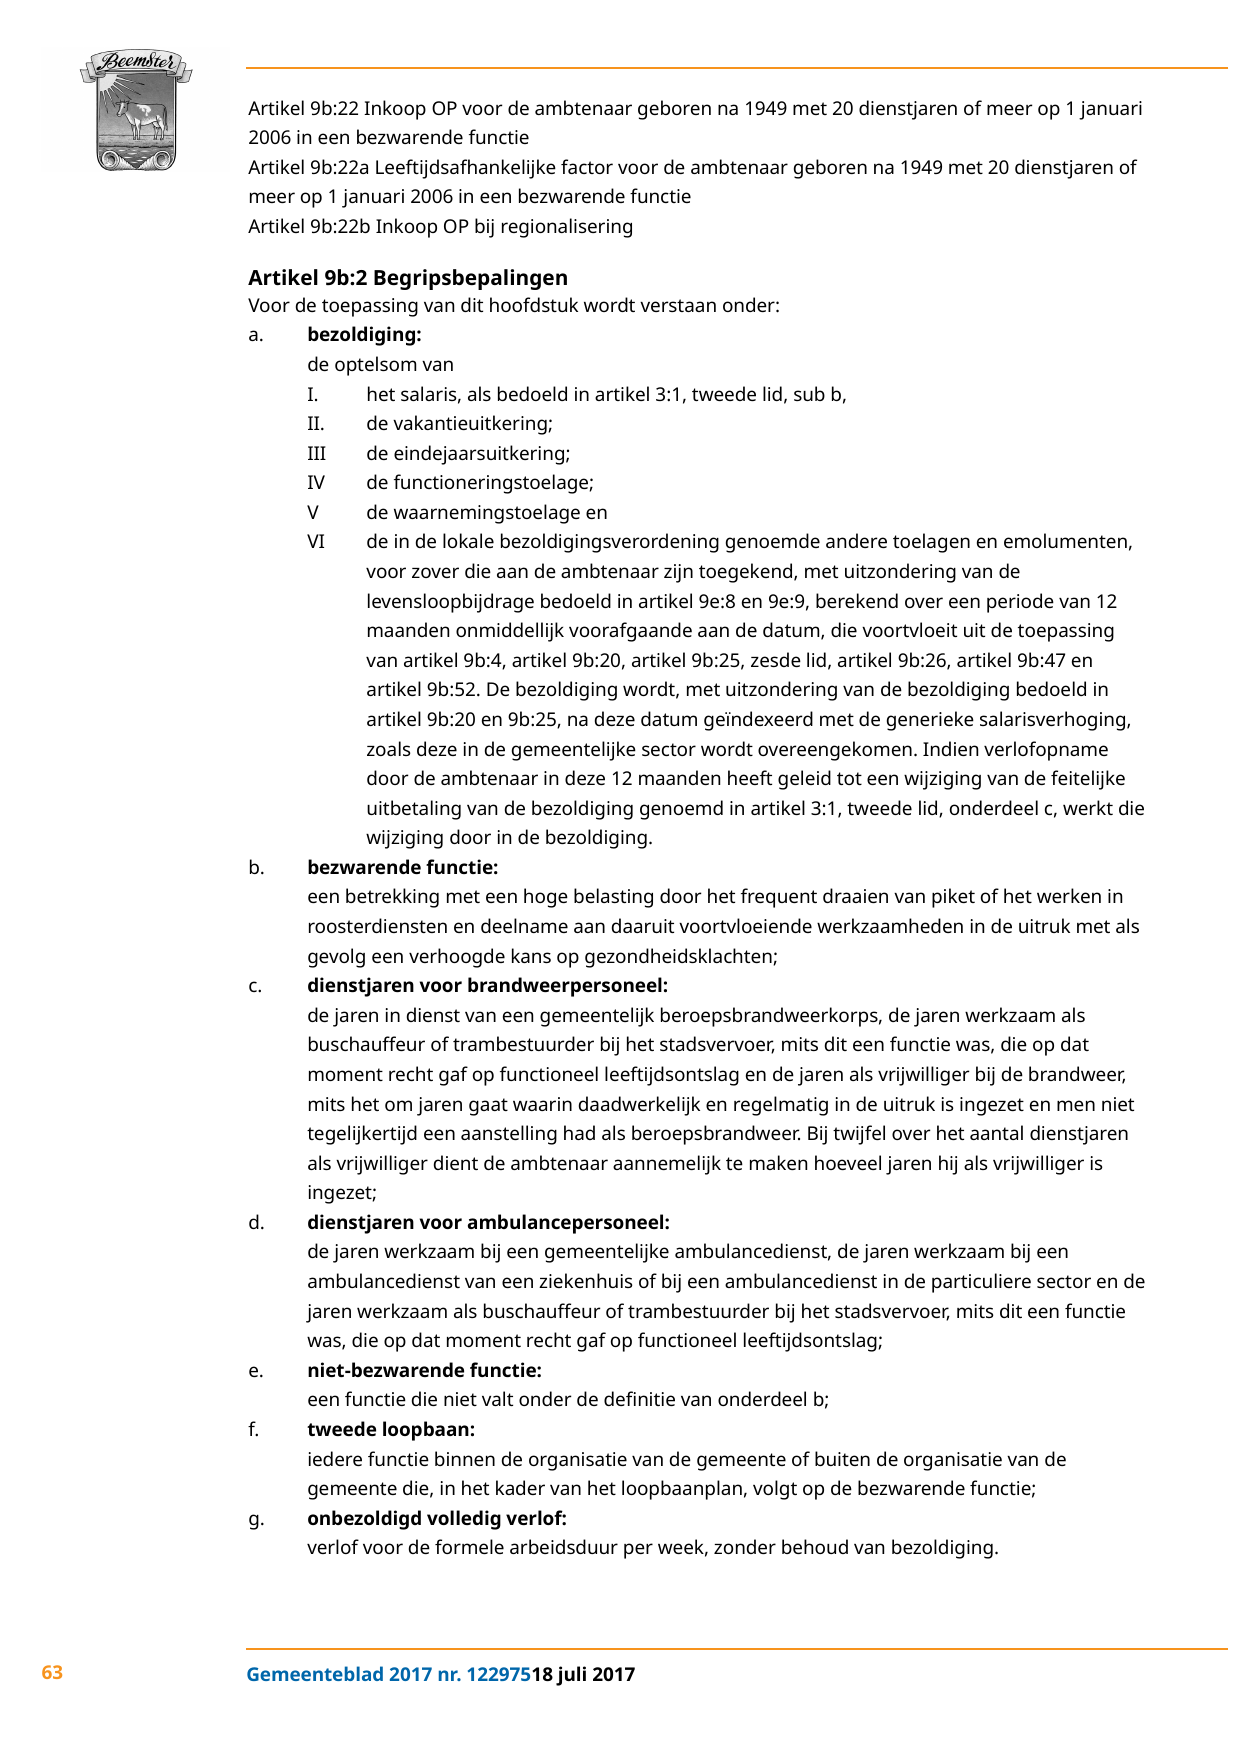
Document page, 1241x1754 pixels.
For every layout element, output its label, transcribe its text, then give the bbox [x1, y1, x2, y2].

list dienstjaren voor ambulancepersoneel: [248, 1209, 1152, 1235]
list de functioneringstoelage; [307, 469, 1152, 495]
list bezwarende functie: [248, 854, 1152, 880]
list een functie die niet valt onder de definitie van onderdeel b; [248, 1387, 1152, 1412]
list de waarnemingstoelage en [307, 499, 1152, 525]
list dienstjaren voor brandweerpersoneel: [248, 972, 1152, 998]
list verlof voor de formele arbeidsduur per week, zonder behoud van bezoldiging. [248, 1534, 1152, 1560]
text Voor de toepassing van dit hoofdstuk wordt verstaan onder: [248, 292, 1152, 318]
list tweede loopbaan: [248, 1416, 1152, 1442]
picture [41, 47, 231, 172]
text Artikel 9b:22b Inkoop OP bij regionalisering [248, 213, 1152, 239]
list de jaren in dienst van een gemeentelijk beroepsbrandweerkorps, de jaren werkzaam als buschauffeur of trambestuurder bij het stadsvervoer, mits dit een functie was, die op dat moment recht gaf op functioneel leeftijdsontslag en de jaren als vrijwilliger bij de brandweer, mits het om jaren gaat waarin daadwerkelijk en regelmatig in de uitruk is ingezet en men niet tegelijkertijd een aanstelling had als beroepsbrandweer. Bij twijfel over het aantal dienstjaren als vrijwilliger dient de ambtenaar aannemelijk te maken hoeveel jaren hij als vrijwilliger is ingezet; [248, 1002, 1152, 1205]
text Artikel 9b:2 Begripsbepalingen [248, 263, 1152, 292]
list het salaris, als bedoeld in artikel 3:1, tweede lid, sub b, [307, 381, 1152, 406]
list bezoldiging: [248, 322, 1152, 347]
list de in de lokale bezoldigingsverordening genoemde andere toelagen en emolumenten, voor zover die aan de ambtenaar zijn toegekend, met uitzondering van de levensloopbijdrage bedoeld in artikel 9e:8 en 9e:9, berekend over een periode van 12 maanden onmiddellijk voorafgaande aan de datum, die voortvloeit uit de toepassing van artikel 9b:4, artikel 9b:20, artikel 9b:25, zesde lid, artikel 9b:26, artikel 9b:47 en artikel 9b:52. De bezoldiging wordt, met uitzondering van de bezoldiging bedoeld in artikel 9b:20 en 9b:25, na deze datum geïndexeerd met de generieke salarisverhoging, zoals deze in de gemeentelijke sector wordt overeengekomen. Indien verlofopname door de ambtenaar in deze 12 maanden heeft geleid tot een wijziging van de feitelijke uitbetaling van de bezoldiging genoemd in artikel 3:1, tweede lid, onderdeel c, werkt die wijziging door in de bezoldiging. [307, 529, 1152, 850]
list de jaren werkzaam bij een gemeentelijke ambulancedienst, de jaren werkzaam bij een ambulancedienst van een ziekenhuis of bij een ambulancedienst in de particuliere sector en de jaren werkzaam als buschauffeur of trambestuurder bij het stadsvervoer, mits dit een functie was, die op dat moment recht gaf op functioneel leeftijdsontslag; [248, 1239, 1152, 1353]
list een betrekking met een hoge belasting door het frequent draaien van piket of het werken in roosterdiensten en deelname aan daaruit voortvloeiende werkzaamheden in de uitruk met als gevolg een verhoogde kans op gezondheidsklachten; [248, 884, 1152, 968]
list de eindejaarsuitkering; [307, 440, 1152, 466]
list iedere functie binnen de organisatie van de gemeente of buiten de organisatie van de gemeente die, in het kader van het loopbaanplan, volgt op de bezwarende functie; [248, 1446, 1152, 1501]
text Artikel 9b:22 Inkoop OP voor de ambtenaar geboren na 1949 met 20 dienstjaren of meer op 1 januari 2006 in een bezwarende functie [248, 95, 1152, 150]
text Artikel 9b:22a Leeftijdsafhankelijke factor voor de ambtenaar geboren na 1949 met 20 dienstjaren of meer op 1 januari 2006 in een bezwarende functie [248, 154, 1152, 209]
list niet-bezwarende functie: [248, 1357, 1152, 1383]
list de optelsom van [248, 351, 1152, 377]
list de vakantieuitkering; [307, 410, 1152, 436]
list onbezoldigd volledig verlof: [248, 1505, 1152, 1531]
